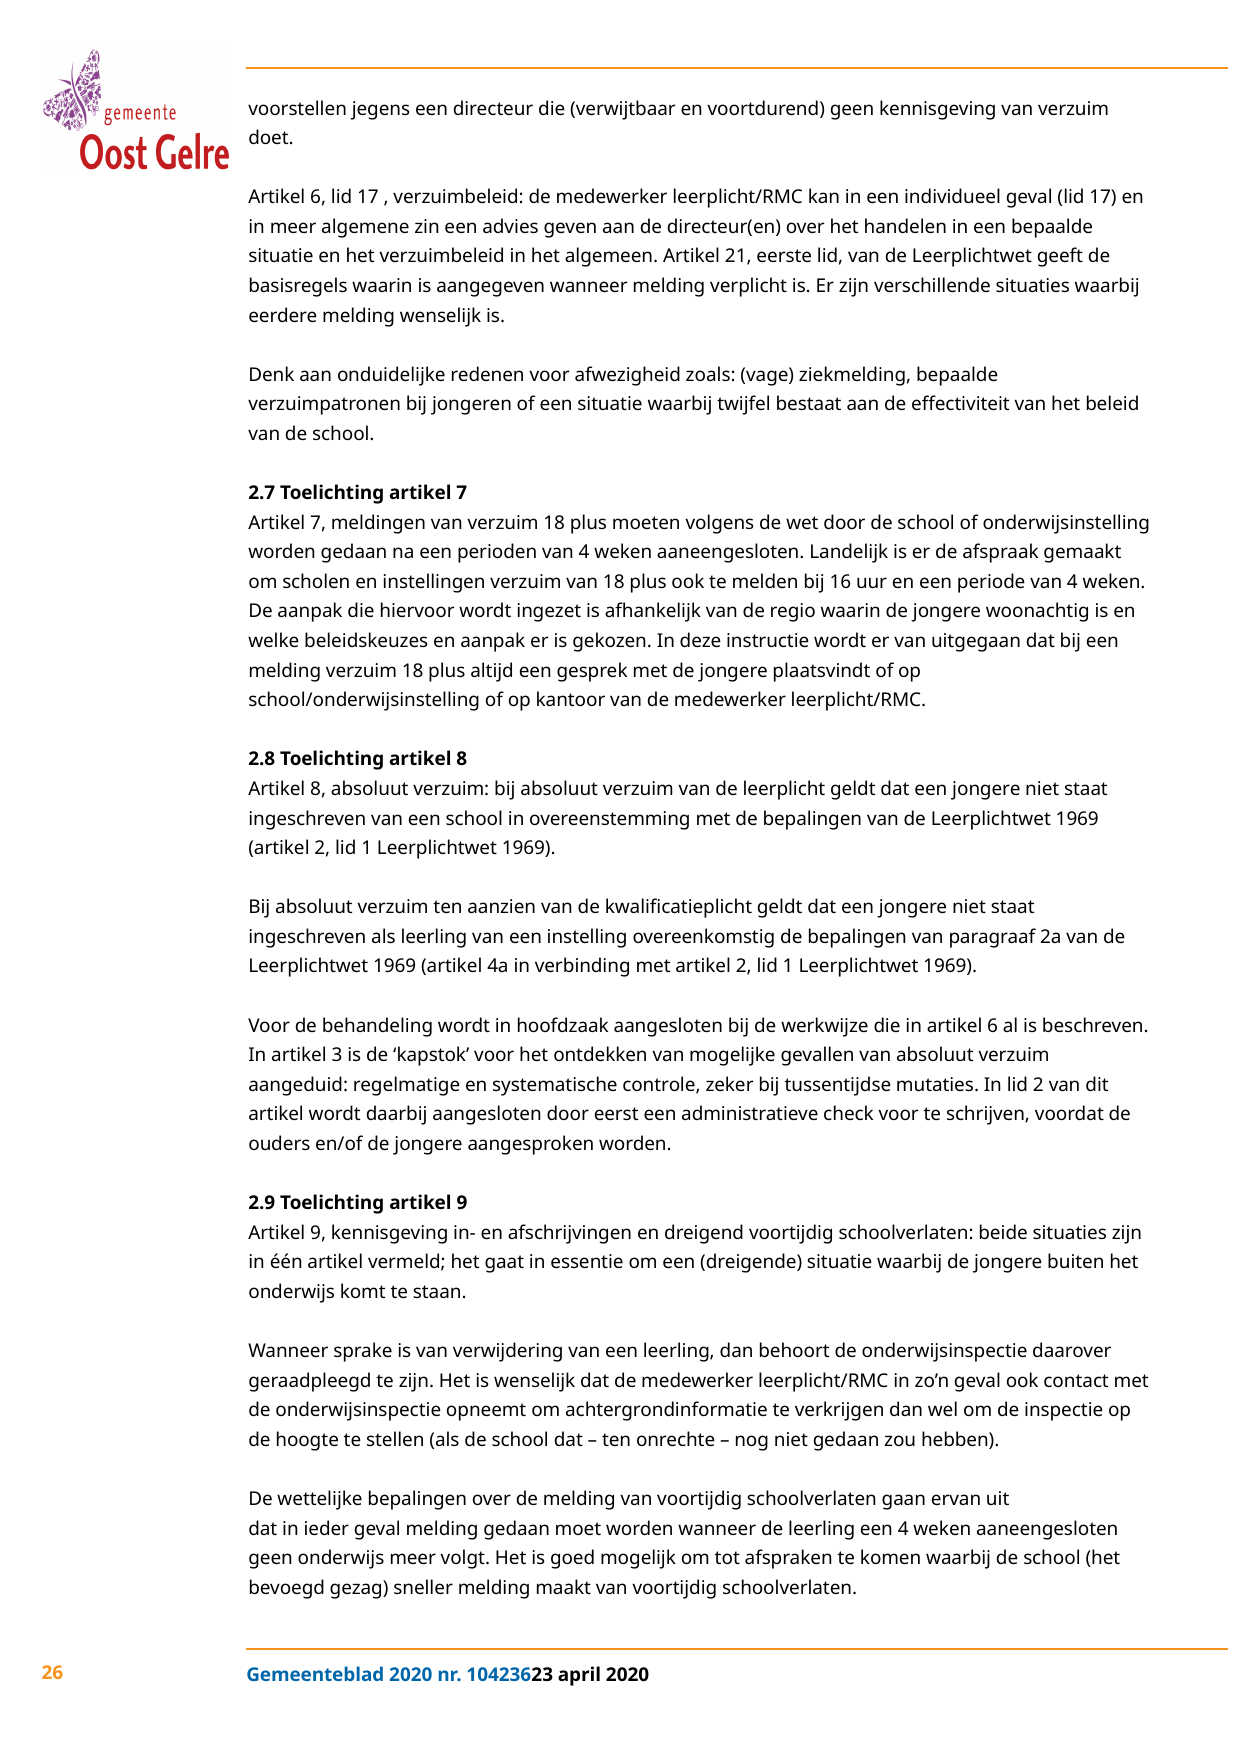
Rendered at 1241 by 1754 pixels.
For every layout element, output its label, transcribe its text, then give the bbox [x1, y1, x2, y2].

text Wanneer sprake is van verwijdering van een leerling, dan behoort de onderwijsinspectie daarover geraadpleegd te zijn. Het is wenselijk dat de medewerker leerplicht/RMC in zo’n geval ook contact met de onderwijsinspectie opneemt om achtergrondinformatie te verkrijgen dan wel om de inspectie op de hoogte te stellen (als de school dat – ten onrechte – nog niet gedaan zou hebben). [248, 1337, 1152, 1452]
text voorstellen jegens een directeur die (verwijtbaar en voortdurend) geen kennisgeving van verzuim doet. [248, 95, 1152, 150]
text Voor de behandeling wordt in hoofdzaak aangesloten bij de werkwijze die in artikel 6 al is beschreven. In artikel 3 is de ‘kapstok’ voor het ontdekken van mogelijke gevallen van absoluut verzuim aangeduid: regelmatige en systematische controle, zeker bij tussentijdse mutaties. In lid 2 van dit artikel wordt daarbij aangesloten door eerst een administratieve check voor te schrijven, voordat de ouders en/of de jongere aangesproken worden. [248, 1012, 1152, 1156]
text 2.9 Toelichting artikel 9 [248, 1189, 1152, 1215]
text Artikel 7, meldingen van verzuim 18 plus moeten volgens de wet door de school of onderwijsinstelling worden gedaan na een perioden van 4 weken aaneengesloten. Landelijk is er de afspraak gemaakt om scholen en instellingen verzuim van 18 plus ook te melden bij 16 uur en een periode van 4 weken. De aanpak die hiervoor wordt ingezet is afhankelijk van de regio waarin de jongere woonachtig is en welke beleidskeuzes en aanpak er is gekozen. In deze instructie wordt er van uitgegaan dat bij een melding verzuim 18 plus altijd een gesprek met de jongere plaatsvindt of op school/onderwijsinstelling of op kantoor van de medewerker leerplicht/RMC. [248, 509, 1152, 712]
text Bij absoluut verzuim ten aanzien van de kwalificatieplicht geldt dat een jongere niet staat ingeschreven als leerling van een instelling overeenkomstig de bepalingen van paragraaf 2a van de Leerplichtwet 1969 (artikel 4a in verbinding met artikel 2, lid 1 Leerplichtwet 1969). [248, 893, 1152, 978]
text Artikel 8, absoluut verzuim: bij absoluut verzuim van de leerplicht geldt dat een jongere niet staat ingeschreven van een school in overeenstemming met de bepalingen van de Leerplichtwet 1969 (artikel 2, lid 1 Leerplichtwet 1969). [248, 775, 1152, 860]
text dat in ieder geval melding gedaan moet worden wanneer de leerling een 4 weken aaneengesloten geen onderwijs meer volgt. Het is goed mogelijk om tot afspraken te komen waarbij de school (het bevoegd gezag) sneller melding maakt van voortijdig schoolverlaten. [248, 1515, 1152, 1600]
text De wettelijke bepalingen over de melding van voortijdig schoolverlaten gaan ervan uit [248, 1485, 1152, 1511]
text 2.8 Toelichting artikel 8 [248, 746, 1152, 771]
text 2.7 Toelichting artikel 7 [248, 479, 1152, 505]
text Denk aan onduidelijke redenen voor afwezigheid zoals: (vage) ziekmelding, bepaalde verzuimpatronen bij jongeren of een situatie waarbij twijfel bestaat aan de effectiviteit van het beleid van de school. [248, 361, 1152, 446]
text Artikel 9, kennisgeving in- en afschrijvingen en dreigend voortijdig schoolverlaten: beide situaties zijn in één artikel vermeld; het gaat in essentie om een (dreigende) situatie waarbij de jongere buiten het onderwijs komt te staan. [248, 1219, 1152, 1304]
picture [41, 47, 231, 172]
text Artikel 6, lid 17 , verzuimbeleid: de medewerker leerplicht/RMC kan in een individueel geval (lid 17) en in meer algemene zin een advies geven aan de directeur(en) over het handelen in een bepaalde situatie en het verzuimbeleid in het algemeen. Artikel 21, eerste lid, van de Leerplichtwet geeft de basisregels waarin is aangegeven wanneer melding verplicht is. Er zijn verschillende situaties waarbij eerdere melding wenselijk is. [248, 183, 1152, 328]
